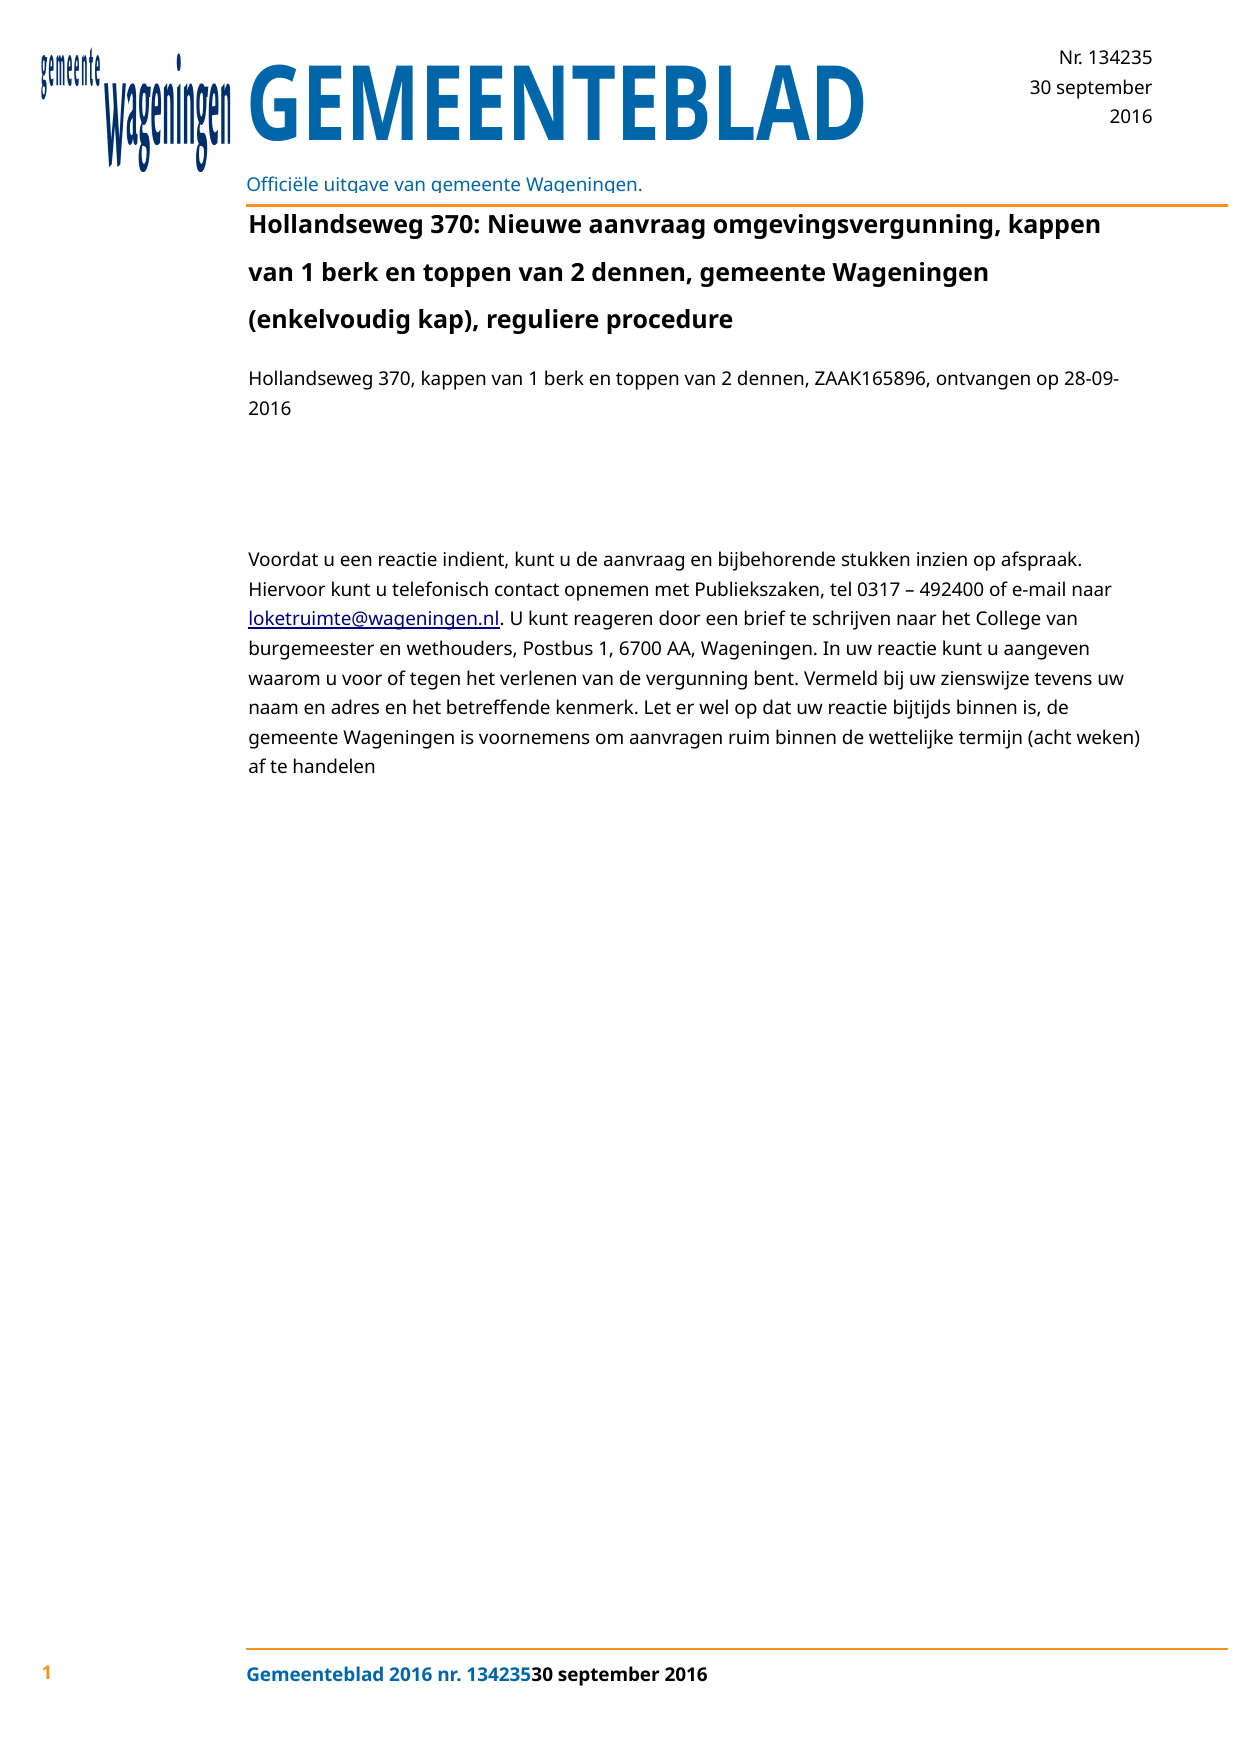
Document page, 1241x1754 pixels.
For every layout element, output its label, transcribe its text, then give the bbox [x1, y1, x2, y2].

text Voordat u een reactie indient, kunt u de aanvraag en bijbehorende stukken inzien op afspraak. Hiervoor kunt u telefonisch contact opnemen met Publiekszaken, tel 0317 – 492400 of e-mail naar loketruimte@wageningen.nl. U kunt reageren door een brief te schrijven naar het College van burgemeester en wethouders, Postbus 1, 6700 AA, Wageningen. In uw reactie kunt u aangeven waarom u voor of tegen het verlenen van de vergunning bent. Vermeld bij uw zienswijze tevens uw naam en adres en het betreffende kenmerk. Let er wel op dat uw reactie bijtijds binnen is, de gemeente Wageningen is voornemens om aanvragen ruim binnen de wettelijke termijn (acht weken) af te handelen [248, 546, 1152, 779]
picture [41, 47, 231, 172]
text Hollandseweg 370, kappen van 1 berk en toppen van 2 dennen, ZAAK165896, ontvangen op 28-09-2016 [248, 366, 1152, 421]
text Hollandseweg 370: Nieuwe aanvraag omgevingsvergunning, kappen van 1 berk en toppen van 2 dennen, gemeente Wageningen (enkelvoudig kap), reguliere procedure [248, 207, 1152, 336]
